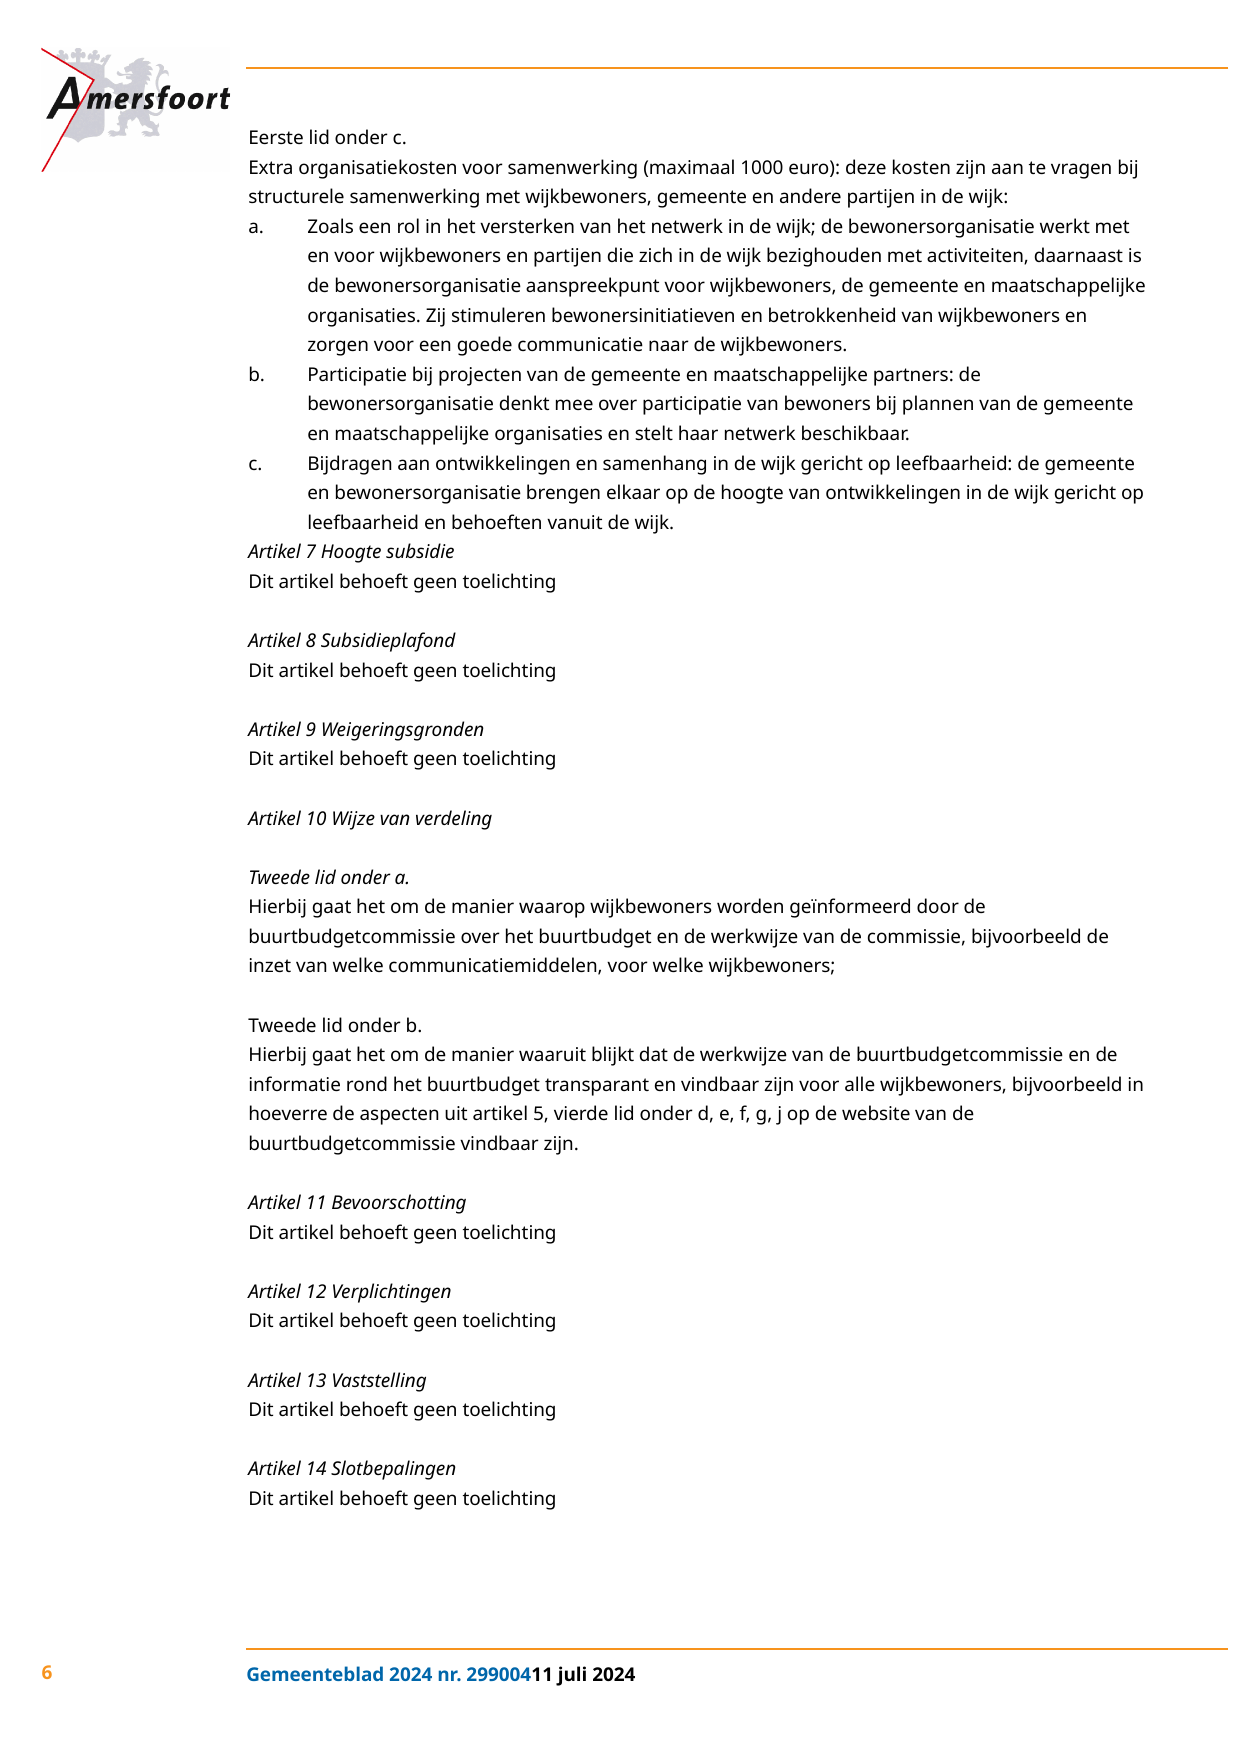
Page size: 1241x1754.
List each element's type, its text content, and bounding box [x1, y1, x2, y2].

text Artikel 12 Verplichtingen [248, 1278, 1152, 1304]
text Tweede lid onder b. [248, 1012, 1152, 1038]
text Dit artikel behoeft geen toelichting [248, 1219, 1152, 1245]
text Dit artikel behoeft geen toelichting [248, 657, 1152, 683]
text Dit artikel behoeft geen toelichting [248, 746, 1152, 771]
text Dit artikel behoeft geen toelichting [248, 1485, 1152, 1511]
text Artikel 10 Wijze van verdeling [248, 805, 1152, 831]
text Artikel 9 Weigeringsgronden [248, 716, 1152, 742]
text Artikel 13 Vaststelling [248, 1367, 1152, 1393]
text Artikel 14 Slotbepalingen [248, 1456, 1152, 1481]
list Zoals een rol in het versterken van het netwerk in de wijk; de bewonersorganisatie werkt met en voor wijkbewoners en partijen die zich in de wijk bezighouden met activiteiten, daarnaast is de bewonersorganisatie aanspreekpunt voor wijkbewoners, de gemeente en maatschappelijke organisaties. Zij stimuleren bewonersinitiatieven en betrokkenheid van wijkbewoners en zorgen voor een goede communicatie naar de wijkbewoners. [248, 213, 1152, 357]
text Dit artikel behoeft geen toelichting [248, 568, 1152, 594]
list Participatie bij projecten van de gemeente en maatschappelijke partners: de bewonersorganisatie denkt mee over participatie van bewoners bij plannen van de gemeente en maatschappelijke organisaties en stelt haar netwerk beschikbaar. [248, 361, 1152, 446]
text Dit artikel behoeft geen toelichting [248, 1308, 1152, 1333]
text Tweede lid onder a. [248, 864, 1152, 890]
text Artikel 7 Hoogte subsidie [248, 538, 1152, 564]
text Artikel 8 Subsidieplafond [248, 627, 1152, 653]
text Hierbij gaat het om de manier waaruit blijkt dat de werkwijze van de buurtbudgetcommissie en de informatie rond het buurtbudget transparant en vindbaar zijn voor alle wijkbewoners, bijvoorbeeld in hoeverre de aspecten uit artikel 5, vierde lid onder d, e, f, g, j op de website van de buurtbudgetcommissie vindbaar zijn. [248, 1041, 1152, 1156]
text Extra organisatiekosten voor samenwerking (maximaal 1000 euro): deze kosten zijn aan te vragen bij structurele samenwerking met wijkbewoners, gemeente en andere partijen in de wijk: [248, 154, 1152, 209]
text Artikel 11 Bevoorschotting [248, 1189, 1152, 1215]
text Hierbij gaat het om de manier waarop wijkbewoners worden geïnformeerd door de buurtbudgetcommissie over het buurtbudget en de werkwijze van de commissie, bijvoorbeeld de inzet van welke communicatiemiddelen, voor welke wijkbewoners; [248, 893, 1152, 978]
picture [41, 47, 231, 172]
text Eerste lid onder c. [248, 124, 1152, 150]
text Dit artikel behoeft geen toelichting [248, 1396, 1152, 1422]
list Bijdragen aan ontwikkelingen en samenhang in de wijk gericht op leefbaarheid: de gemeente en bewonersorganisatie brengen elkaar op de hoogte van ontwikkelingen in de wijk gericht op leefbaarheid en behoeften vanuit de wijk. [248, 450, 1152, 535]
